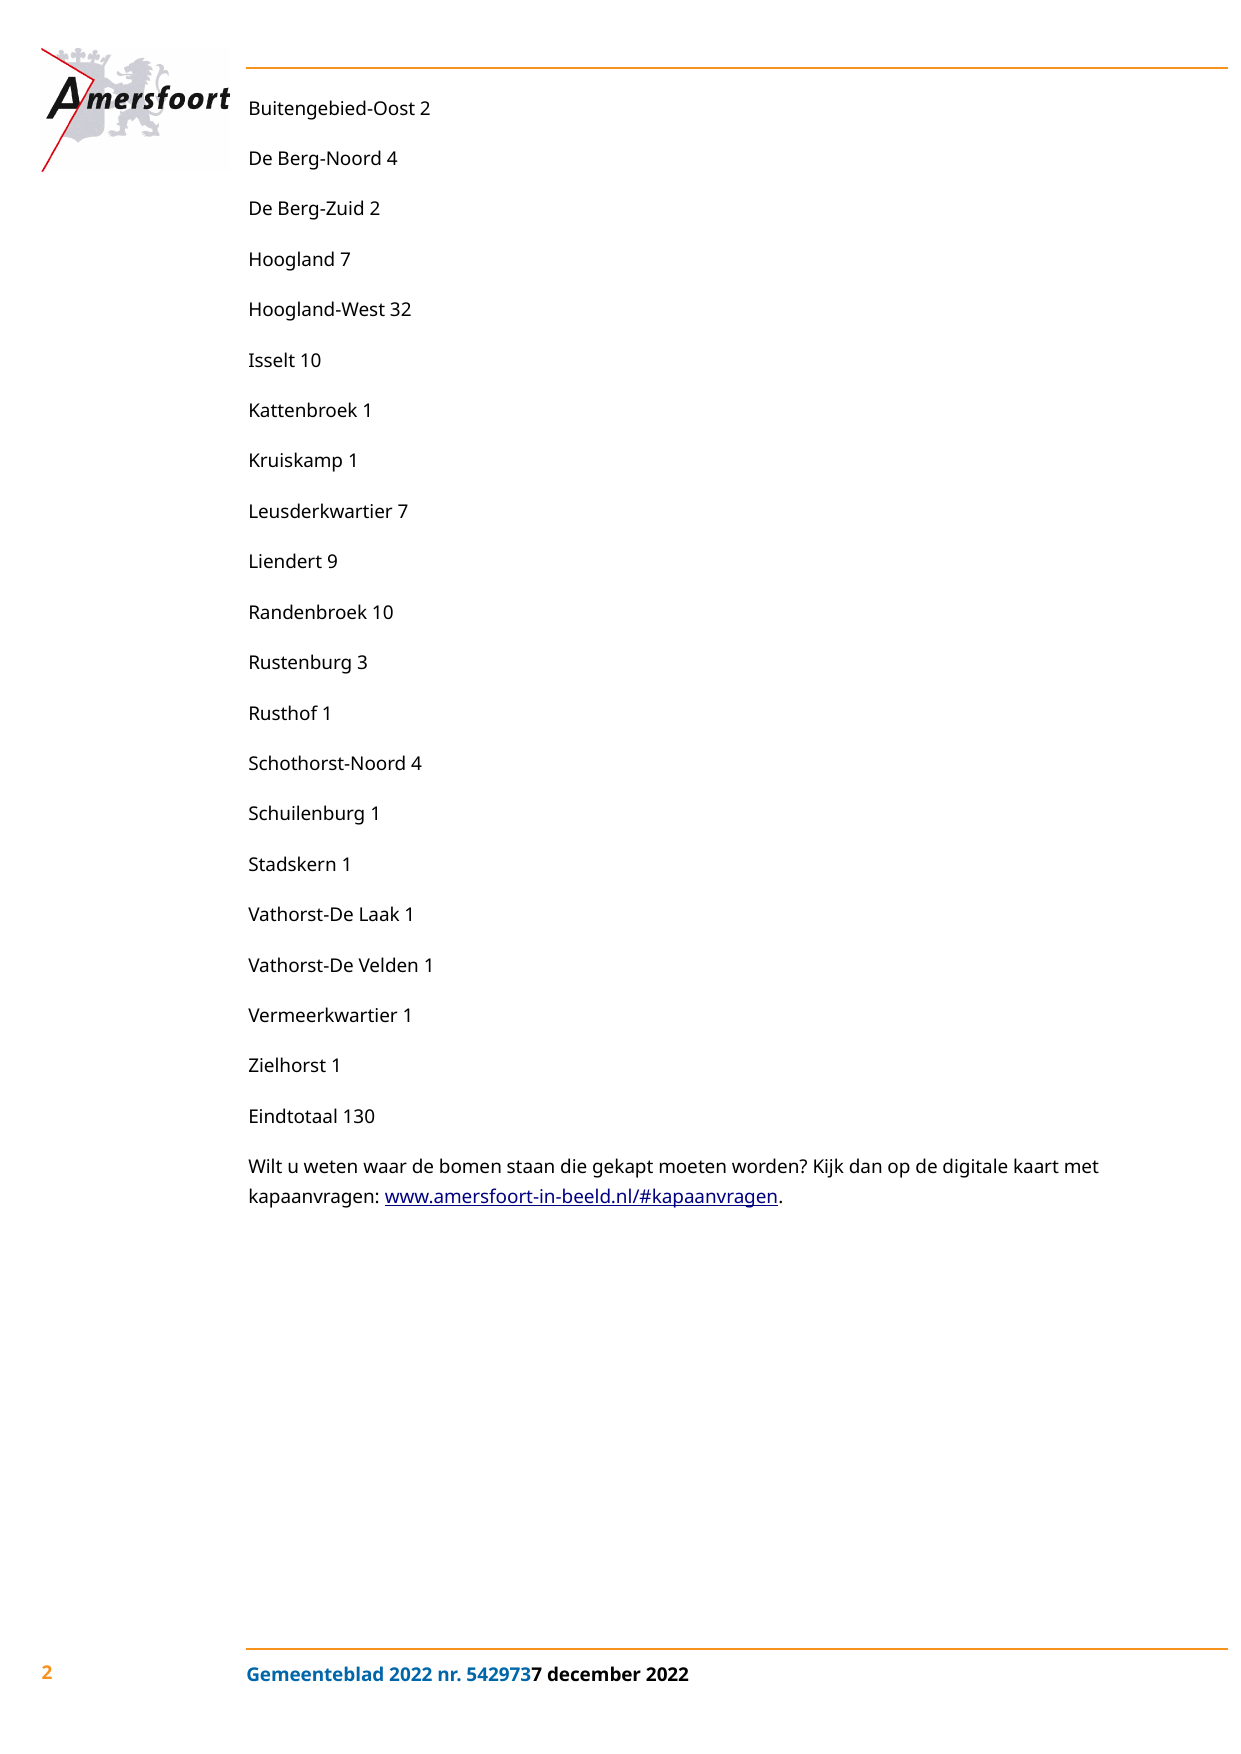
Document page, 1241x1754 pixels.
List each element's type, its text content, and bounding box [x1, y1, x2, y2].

text Rustenburg 3 [248, 649, 1152, 675]
text Hoogland 7 [248, 246, 1152, 272]
text Vathorst-De Velden 1 [248, 952, 1152, 978]
text Stadskern 1 [248, 851, 1152, 877]
text Kruiskamp 1 [248, 448, 1152, 473]
text Schothorst-Noord 4 [248, 750, 1152, 776]
text Buitengebied-Oost 2 [248, 95, 1152, 121]
text Rusthof 1 [248, 700, 1152, 726]
text De Berg-Zuid 2 [248, 196, 1152, 221]
text Isselt 10 [248, 347, 1152, 373]
text Hoogland-West 32 [248, 296, 1152, 322]
text Wilt u weten waar de bomen staan die gekapt moeten worden? Kijk dan op de digitale kaart met kapaanvragen: www.amersfoort-in-beeld.nl/#kapaanvragen. [248, 1153, 1152, 1209]
picture [41, 47, 231, 172]
text Liendert 9 [248, 548, 1152, 574]
text Schuilenburg 1 [248, 801, 1152, 826]
text Leusderkwartier 7 [248, 498, 1152, 524]
text Zielhorst 1 [248, 1053, 1152, 1078]
text Eindtotaal 130 [248, 1103, 1152, 1129]
text De Berg-Noord 4 [248, 145, 1152, 171]
text Vermeerkwartier 1 [248, 1002, 1152, 1028]
text Vathorst-De Laak 1 [248, 901, 1152, 927]
text Randenbroek 10 [248, 599, 1152, 625]
text Kattenbroek 1 [248, 397, 1152, 423]
